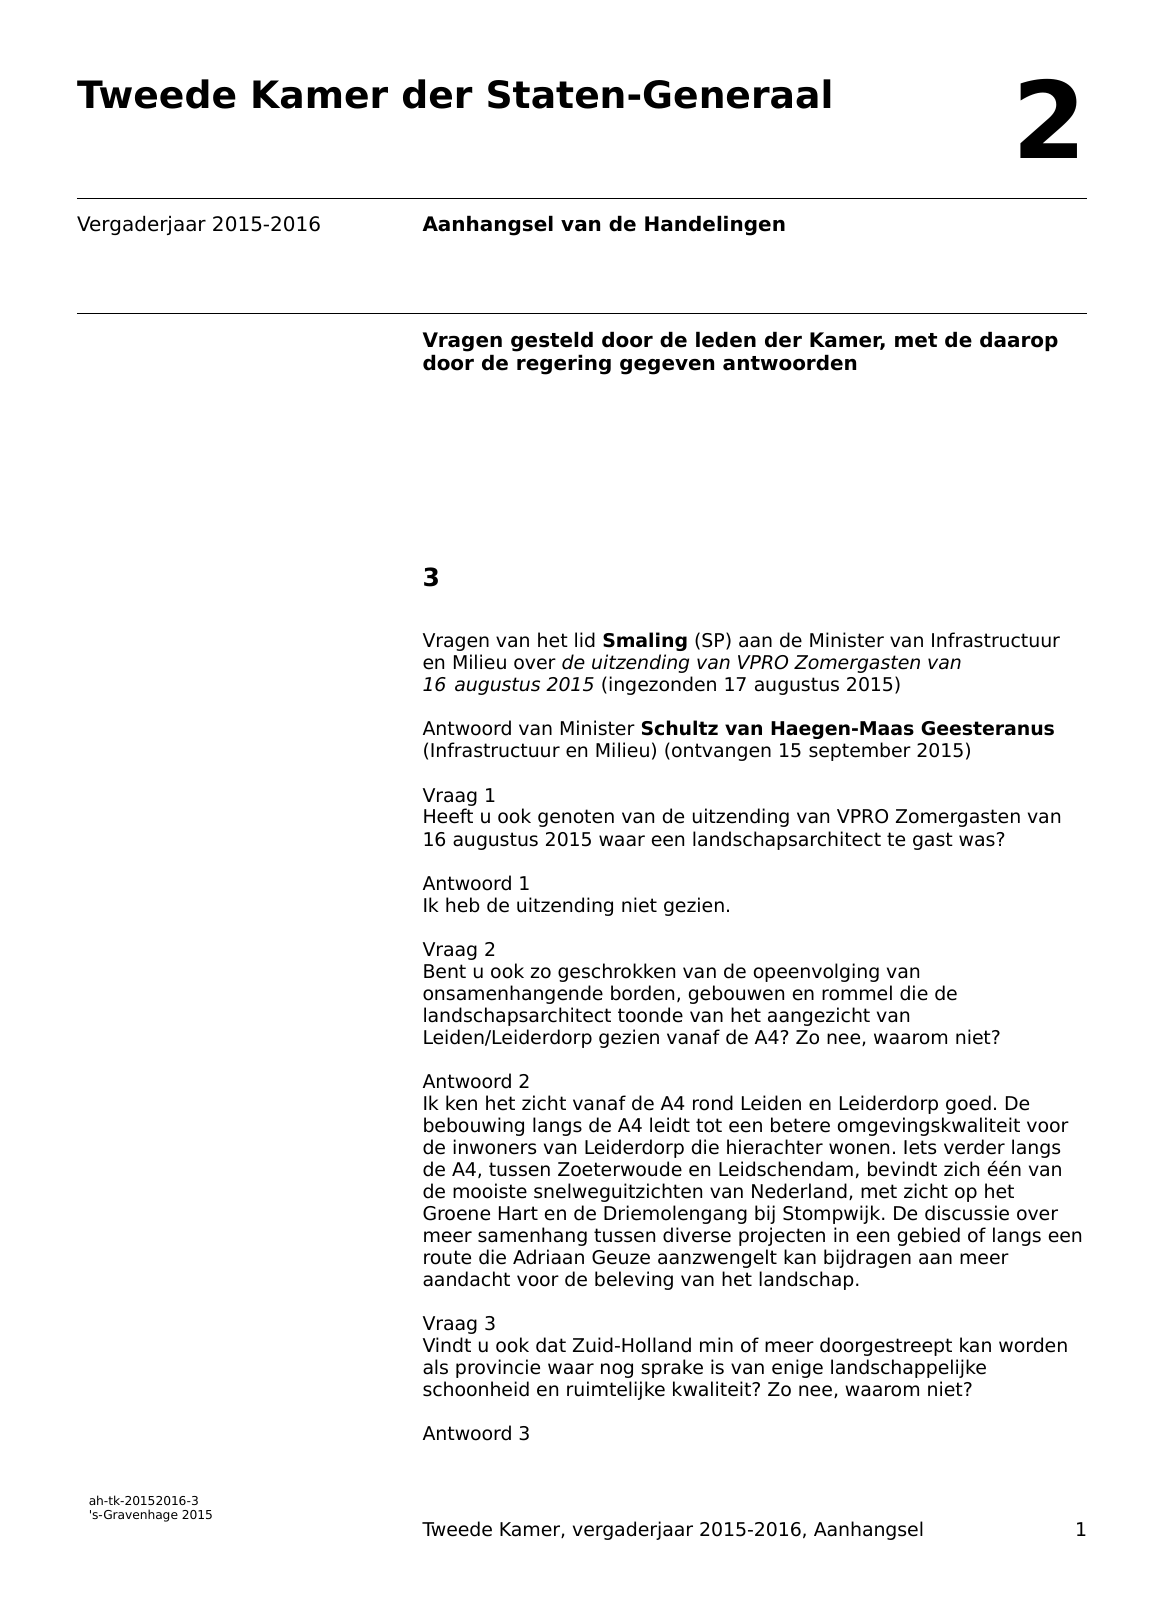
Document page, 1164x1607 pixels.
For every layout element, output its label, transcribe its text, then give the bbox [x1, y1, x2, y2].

text Heeft u ook genoten van de uitzending van VPRO Zomergasten van 16 augustus 2015 waar een landschapsarchitect te gast was? [422, 806, 1087, 850]
text 's-Gravenhage 2015 [88, 1508, 323, 1522]
text ah-tk-20152016-3 [88, 1494, 323, 1508]
table_cell Aanhangsel van de Handelingen [422, 199, 1087, 313]
text Antwoord 2 [422, 1071, 1087, 1093]
text Antwoord van Minister Schultz van Haegen-Maas Geesteranus (Infrastructuur en Milieu) (ontvangen 15 september 2015) [422, 718, 1087, 762]
text Vindt u ook dat Zuid-Holland min of meer doorgestreept kan worden als provincie waar nog sprake is van enige landschappelijke schoonheid en ruimtelijke kwaliteit? Zo nee, waarom niet? [422, 1335, 1087, 1401]
text Antwoord 3 [422, 1423, 1087, 1445]
text Ik ken het zicht vanaf de A4 rond Leiden en Leiderdorp goed. De bebouwing langs de A4 leidt tot een betere omgevingskwaliteit voor de inwoners van Leiderdorp die hierachter wonen. Iets verder langs de A4, tussen Zoeterwoude en Leidschendam, bevindt zich één van de mooiste snelweguitzichten van Nederland, met zicht op het Groene Hart en de Driemolengang bij Stompwijk. De discussie over meer samenhang tussen diverse projecten in een gebied of langs een route die Adriaan Geuze aanzwengelt kan bijdragen aan meer aandacht voor de beleving van het landschap. [422, 1093, 1087, 1291]
text Antwoord 1 [422, 873, 1087, 894]
text Vraag 2 [422, 939, 1087, 961]
text Vragen van het lid Smaling (SP) aan de Minister van Infrastructuur en Milieu over de uitzending van VPRO Zomergasten van 16 augustus 2015 (ingezonden 17 augustus 2015) [422, 630, 1087, 696]
table_header 2 [886, 59, 1087, 198]
table_cell Vragen gesteld door de leden der Kamer, met de daarop door de regering gegeven antwoorden [422, 314, 1087, 375]
text 3 [422, 563, 1087, 592]
table_cell Vergaderjaar 2015-2016 [77, 199, 422, 313]
text Ik heb de uitzending niet gezien. [422, 894, 1087, 917]
table_cell [77, 314, 422, 375]
text Vraag 3 [422, 1313, 1087, 1335]
text Bent u ook zo geschrokken van de opeenvolging van onsamenhangende borden, gebouwen en rommel die de landschapsarchitect toonde van het aangezicht van Leiden/Leiderdorp gezien vanaf de A4? Zo nee, waarom niet? [422, 961, 1087, 1049]
text Vraag 1 [422, 784, 1087, 806]
table_header Tweede Kamer der Staten-Generaal [77, 59, 886, 198]
